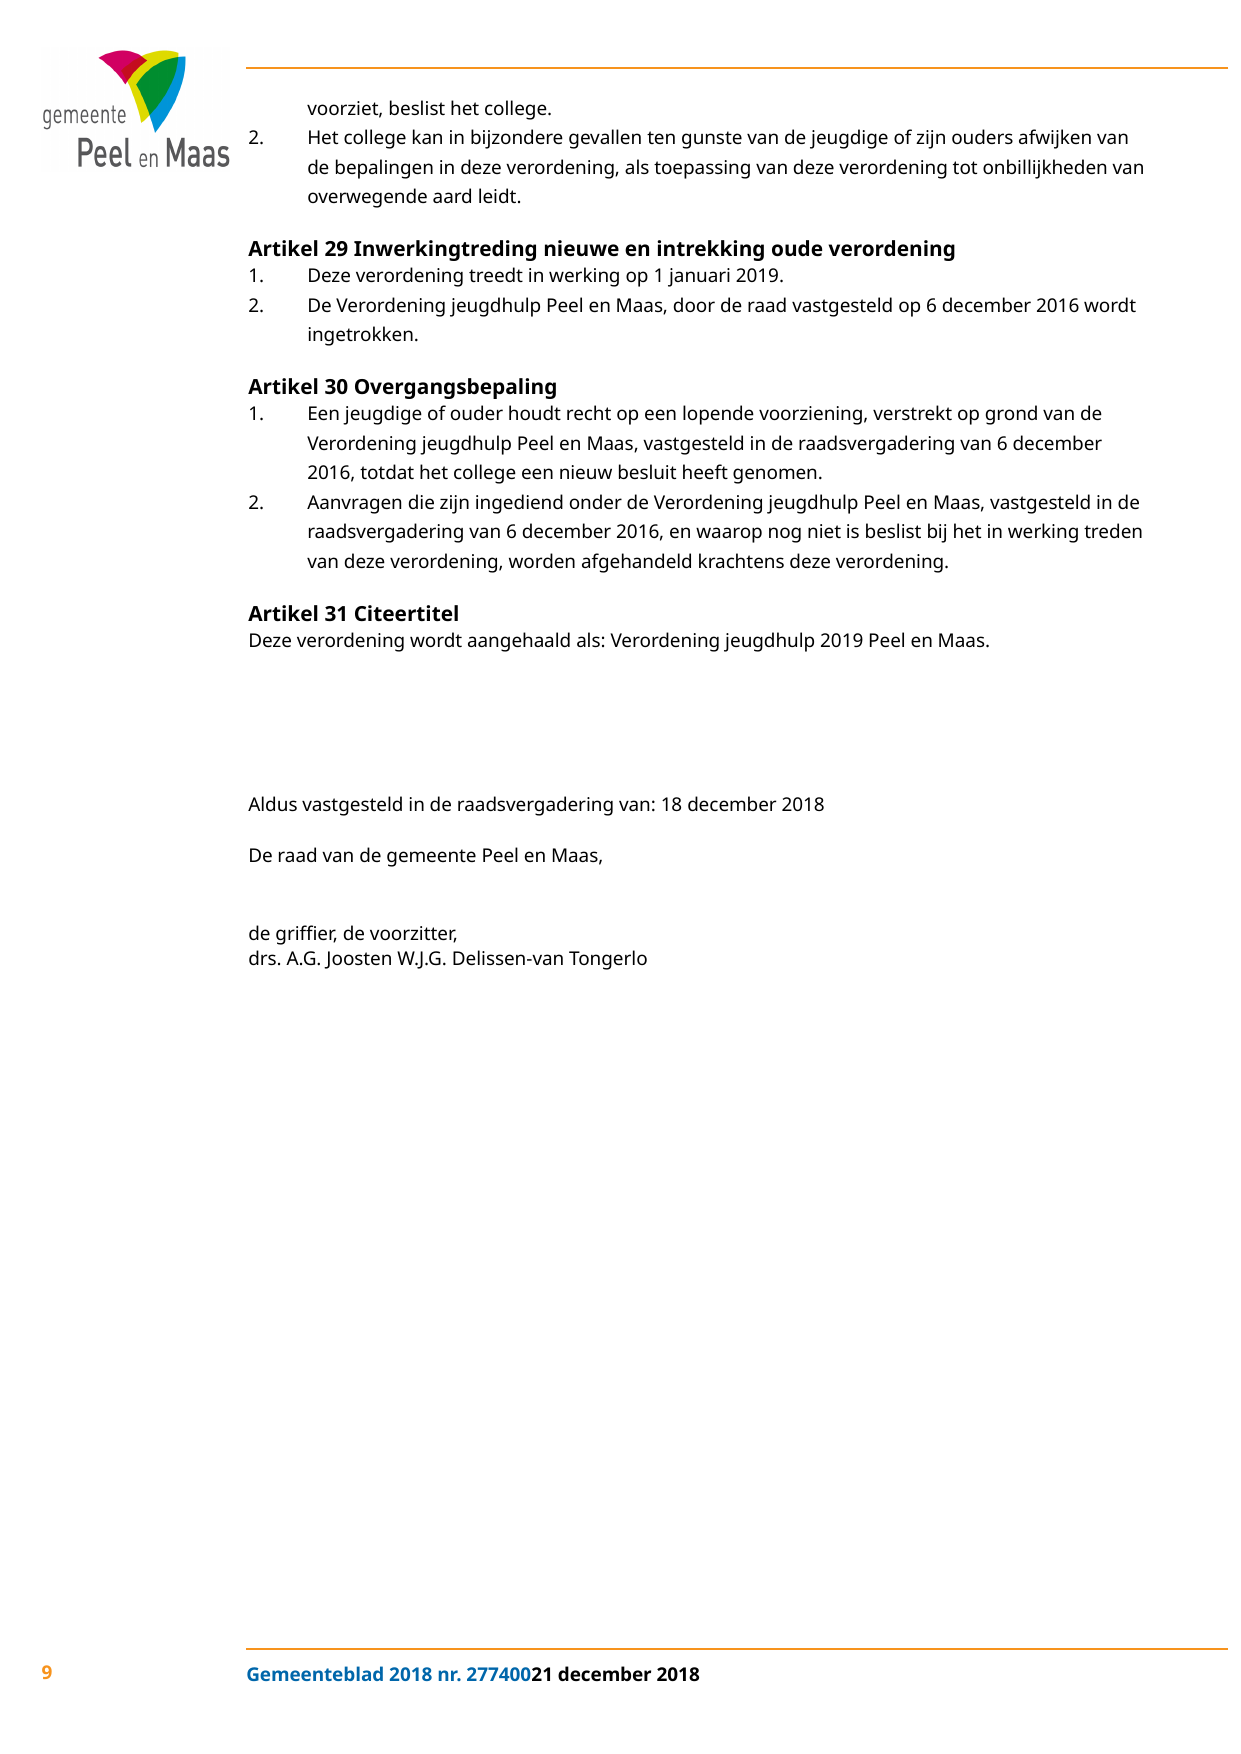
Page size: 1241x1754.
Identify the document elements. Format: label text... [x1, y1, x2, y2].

list Het college kan in bijzondere gevallen ten gunste van de jeugdige of zijn ouders afwijken van de bepalingen in deze verordening, als toepassing van deze verordening tot onbillijkheden van overwegende aard leidt. [248, 124, 1152, 209]
picture [41, 47, 231, 172]
text Artikel 29 Inwerkingtreding nieuwe en intrekking oude verordening [248, 234, 1152, 262]
list Aanvragen die zijn ingediend onder de Verordening jeugdhulp Peel en Maas, vastgesteld in de raadsvergadering van 6 december 2016, en waarop nog niet is beslist bij het in werking treden van deze verordening, worden afgehandeld krachtens deze verordening. [248, 489, 1152, 574]
text De raad van de gemeente Peel en Maas, [248, 843, 1152, 868]
list Een jeugdige of ouder houdt recht op een lopende voorziening, verstrekt op grond van de Verordening jeugdhulp Peel en Maas, vastgesteld in de raadsvergadering van 6 december 2016, totdat het college een nieuw besluit heeft genomen. [248, 400, 1152, 485]
text Aldus vastgesteld in de raadsvergadering van: 18 december 2018 [248, 791, 1152, 817]
list De Verordening jeugdhulp Peel en Maas, door de raad vastgesteld op 6 december 2016 wordt ingetrokken. [248, 292, 1152, 347]
list Deze verordening treedt in werking op 1 januari 2019. [248, 262, 1152, 288]
text Deze verordening wordt aangehaald als: Verordening jeugdhulp 2019 Peel en Maas. [248, 627, 1152, 653]
text Artikel 31 Citeertitel [248, 599, 1152, 627]
text de griffier, de voorzitter, [248, 920, 1152, 946]
text Artikel 30 Overgangsbepaling [248, 372, 1152, 400]
list voorziet, beslist het college. [248, 95, 1152, 121]
text drs. A.G. Joosten W.J.G. Delissen-van Tongerlo [248, 946, 1152, 971]
